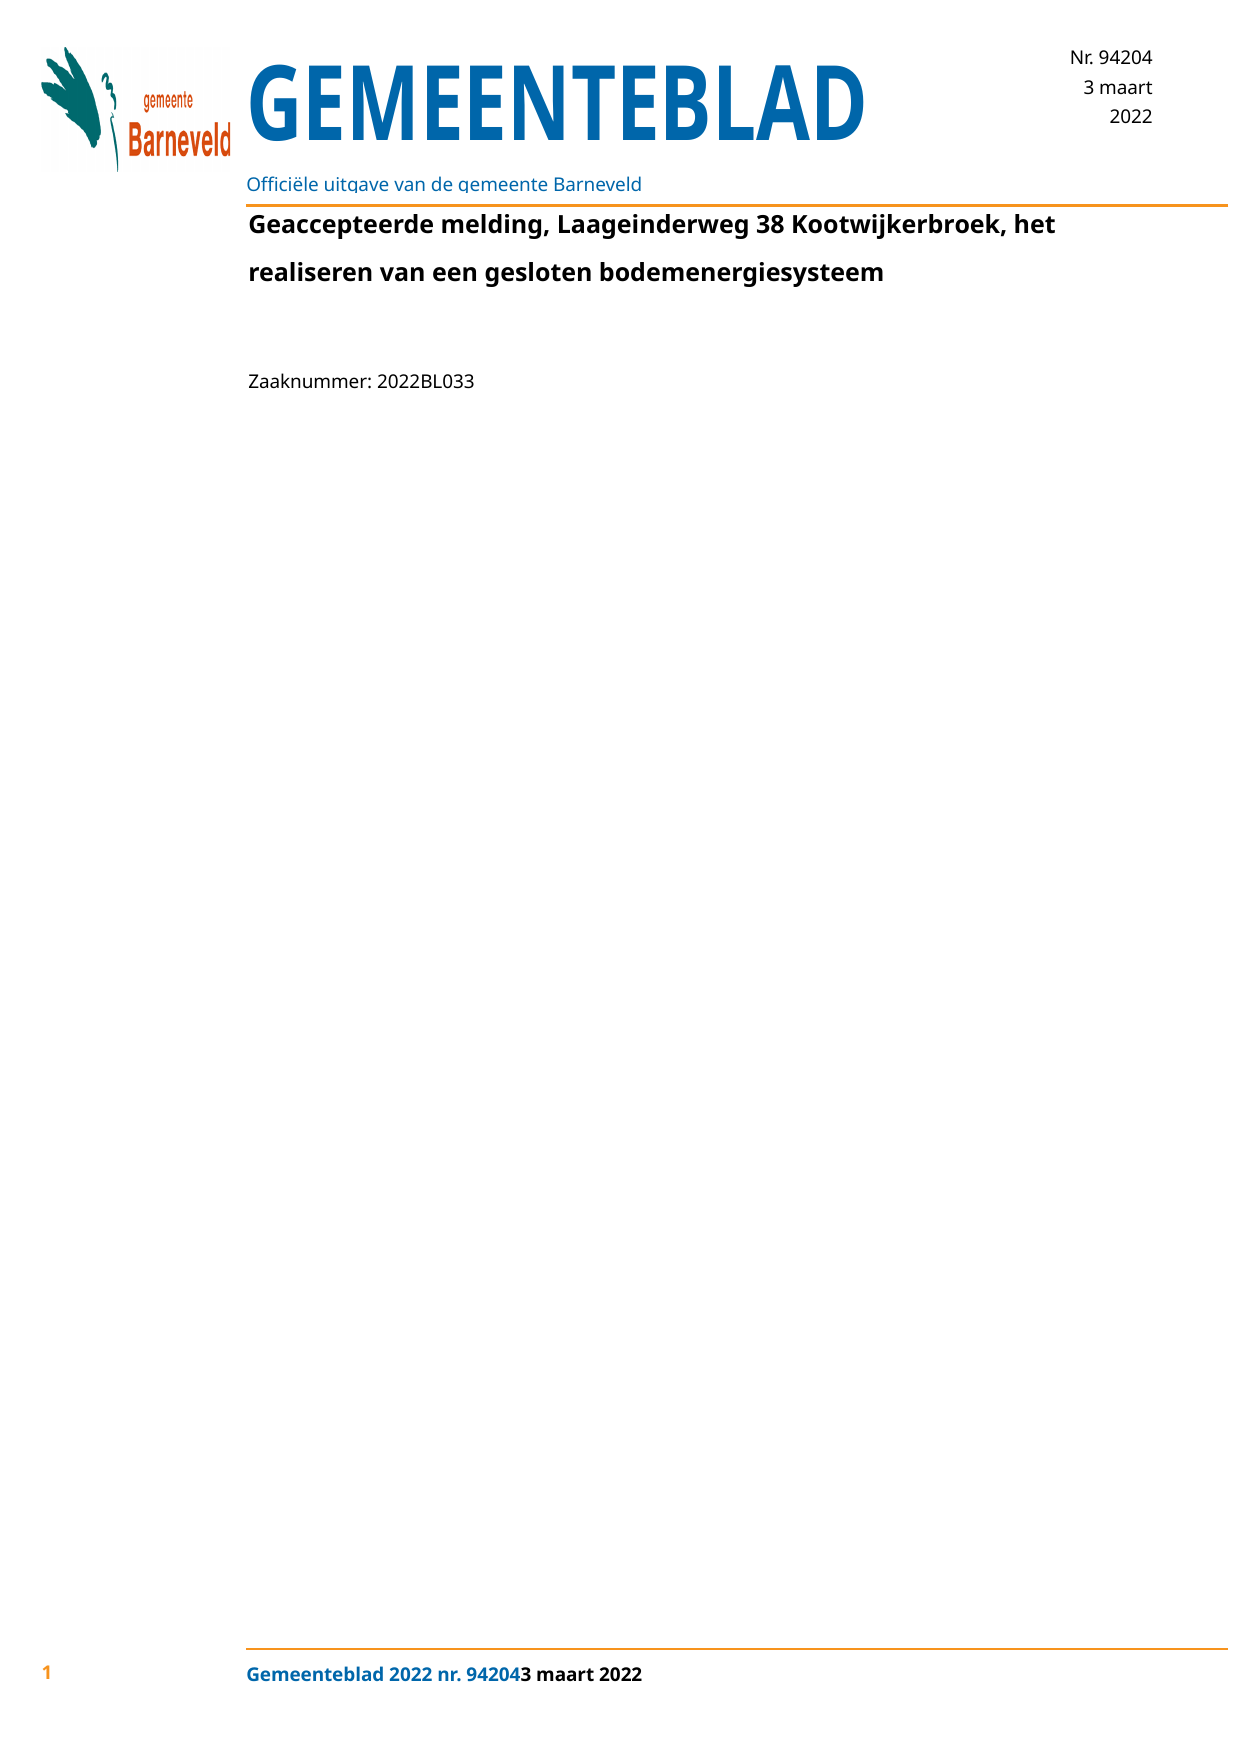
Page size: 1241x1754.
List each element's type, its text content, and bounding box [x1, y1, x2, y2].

picture [41, 47, 231, 172]
text Zaaknummer: 2022BL033 [248, 368, 1152, 394]
text Geaccepteerde melding, Laageinderweg 38 Kootwijkerbroek, het realiseren van een gesloten bodemenergiesysteem [248, 207, 1152, 288]
